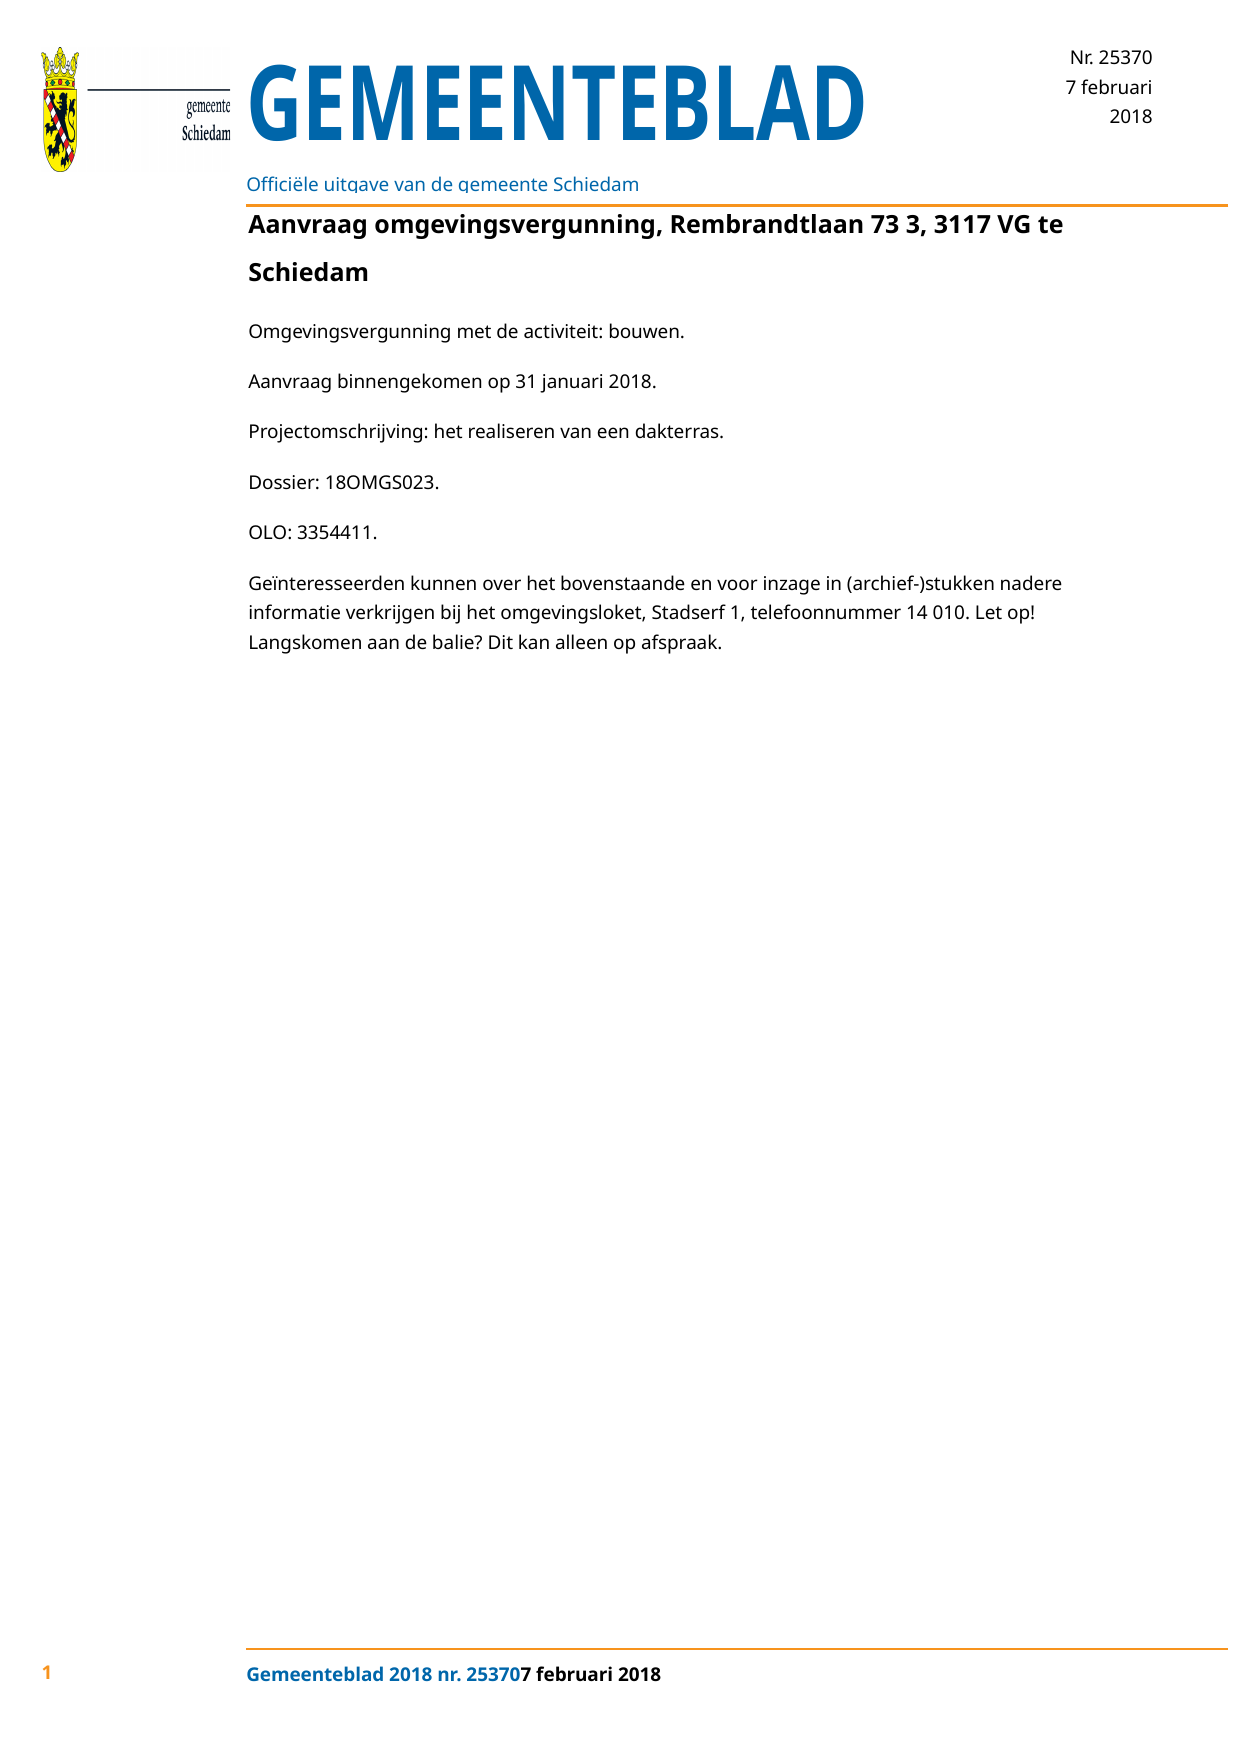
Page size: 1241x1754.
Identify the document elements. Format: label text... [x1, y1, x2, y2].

text OLO: 3354411. [248, 519, 1152, 545]
text Omgevingsvergunning met de activiteit: bouwen. [248, 318, 1152, 344]
picture [41, 47, 231, 172]
text Dossier: 18OMGS023. [248, 469, 1152, 495]
text Geïnteresseerden kunnen over het bovenstaande en voor inzage in (archief-)stukken nadere informatie verkrijgen bij het omgevingsloket, Stadserf 1, telefoonnummer 14 010. Let op! Langskomen aan de balie? Dit kan alleen op afspraak. [248, 570, 1152, 655]
text Aanvraag binnengekomen op 31 januari 2018. [248, 368, 1152, 394]
text Aanvraag omgevingsvergunning, Rembrandtlaan 73 3, 3117 VG te Schiedam [248, 207, 1152, 288]
text Projectomschrijving: het realiseren van een dakterras. [248, 419, 1152, 444]
